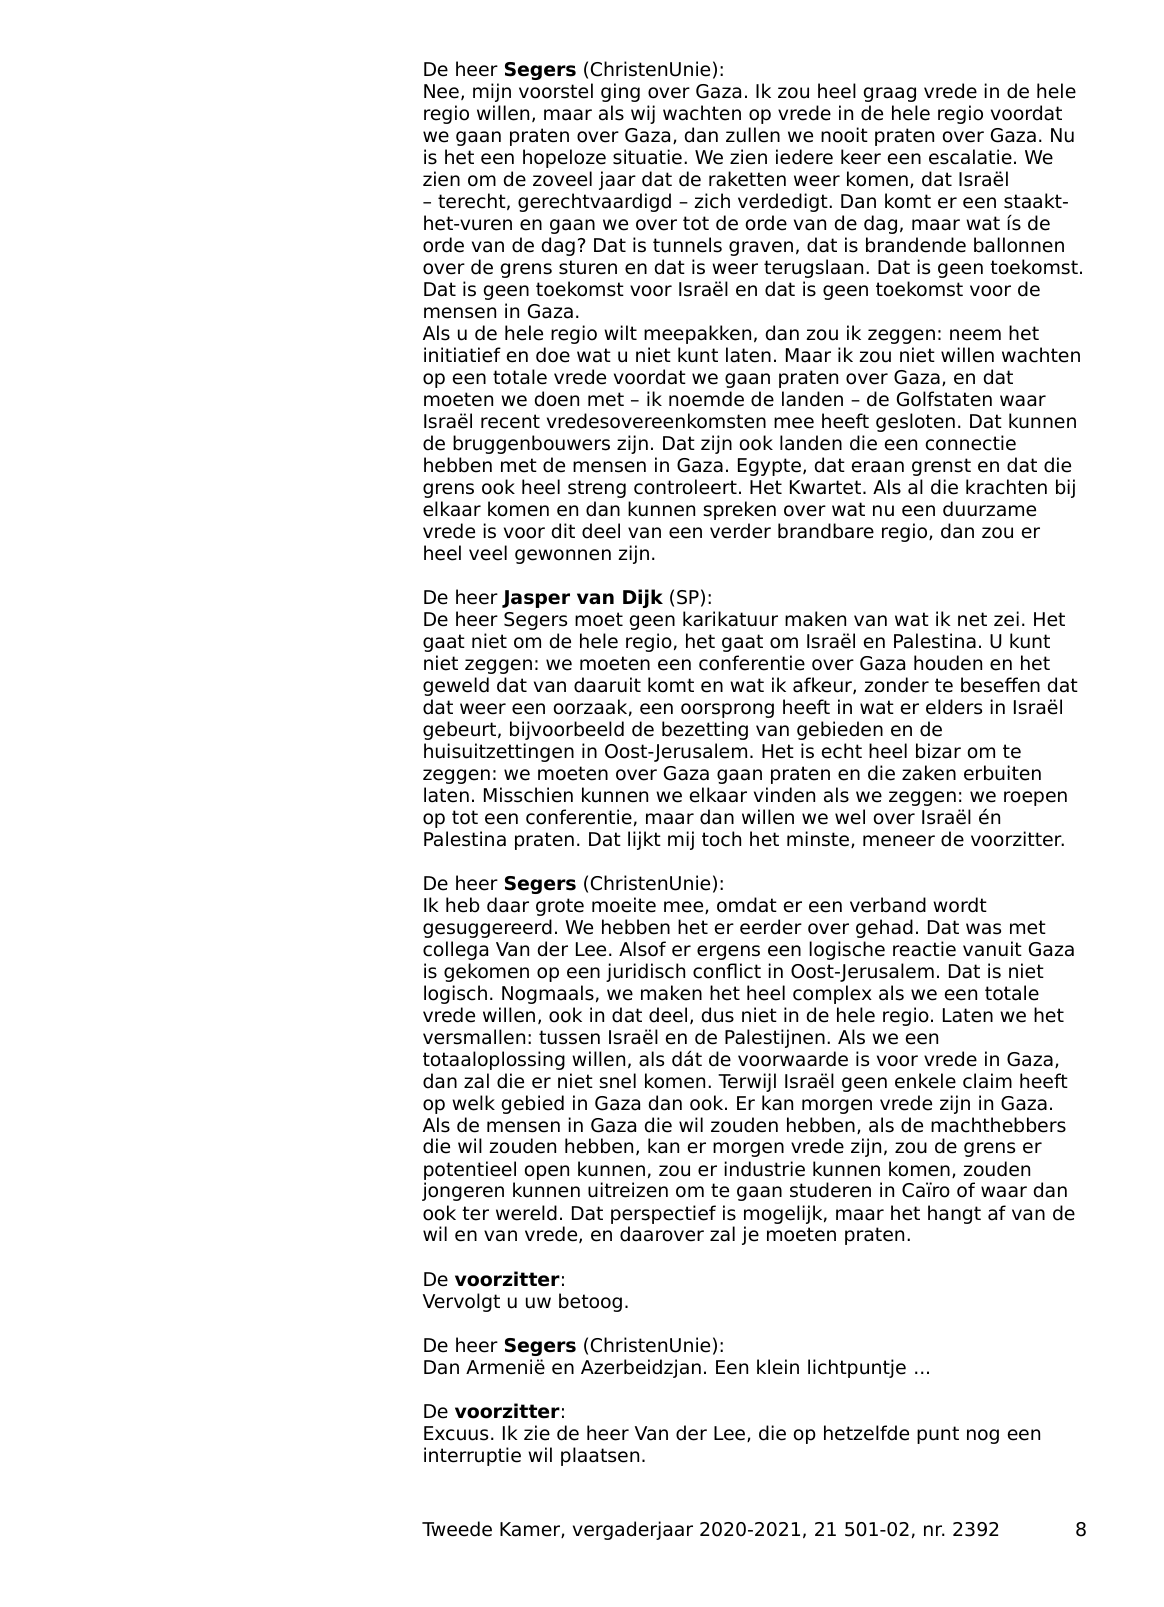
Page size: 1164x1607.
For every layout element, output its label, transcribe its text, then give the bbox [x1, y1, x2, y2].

text Nee, mijn voorstel ging over Gaza. Ik zou heel graag vrede in de hele regio willen, maar als wij wachten op vrede in de hele regio voordat we gaan praten over Gaza, dan zullen we nooit praten over Gaza. Nu is het een hopeloze situatie. We zien iedere keer een escalatie. We zien om de zoveel jaar dat de raketten weer komen, dat Israël – terecht, gerechtvaardigd – zich verdedigt. Dan komt er een staakt-het-vuren en gaan we over tot de orde van de dag, maar wat ís de orde van de dag? Dat is tunnels graven, dat is brandende ballonnen over de grens sturen en dat is weer terugslaan. Dat is geen toekomst. Dat is geen toekomst voor Israël en dat is geen toekomst voor de mensen in Gaza. [422, 81, 1087, 323]
text De heer Segers moet geen karikatuur maken van wat ik net zei. Het gaat niet om de hele regio, het gaat om Israël en Palestina. U kunt niet zeggen: we moeten een conferentie over Gaza houden en het geweld dat van daaruit komt en wat ik afkeur, zonder te beseffen dat dat weer een oorzaak, een oorsprong heeft in wat er elders in Israël gebeurt, bijvoorbeeld de bezetting van gebieden en de huisuitzettingen in Oost-Jerusalem. Het is echt heel bizar om te zeggen: we moeten over Gaza gaan praten en die zaken erbuiten laten. Misschien kunnen we elkaar vinden als we zeggen: we roepen op tot een conferentie, maar dan willen we wel over Israël én Palestina praten. Dat lijkt mij toch het minste, meneer de voorzitter. [422, 609, 1087, 851]
text De voorzitter: [422, 1268, 1087, 1291]
text Dan Armenië en Azerbeidzjan. Een klein lichtpuntje ... [422, 1357, 1087, 1379]
text De heer Jasper van Dijk (SP): [422, 587, 1087, 609]
text De voorzitter: [422, 1401, 1087, 1423]
text Ik heb daar grote moeite mee, omdat er een verband wordt gesuggereerd. We hebben het er eerder over gehad. Dat was met collega Van der Lee. Alsof er ergens een logische reactie vanuit Gaza is gekomen op een juridisch conflict in Oost-Jerusalem. Dat is niet logisch. Nogmaals, we maken het heel complex als we een totale vrede willen, ook in dat deel, dus niet in de hele regio. Laten we het versmallen: tussen Israël en de Palestijnen. Als we een totaaloplossing willen, als dát de voorwaarde is voor vrede in Gaza, dan zal die er niet snel komen. Terwijl Israël geen enkele claim heeft op welk gebied in Gaza dan ook. Er kan morgen vrede zijn in Gaza. Als de mensen in Gaza die wil zouden hebben, als de machthebbers die wil zouden hebben, kan er morgen vrede zijn, zou de grens er potentieel open kunnen, zou er industrie kunnen komen, zouden jongeren kunnen uitreizen om te gaan studeren in Caïro of waar dan ook ter wereld. Dat perspectief is mogelijk, maar het hangt af van de wil en van vrede, en daarover zal je moeten praten. [422, 895, 1087, 1246]
text De heer Segers (ChristenUnie): [422, 1335, 1087, 1357]
text Als u de hele regio wilt meepakken, dan zou ik zeggen: neem het initiatief en doe wat u niet kunt laten. Maar ik zou niet willen wachten op een totale vrede voordat we gaan praten over Gaza, en dat moeten we doen met – ik noemde de landen – de Golfstaten waar Israël recent vredesovereenkomsten mee heeft gesloten. Dat kunnen de bruggenbouwers zijn. Dat zijn ook landen die een connectie hebben met de mensen in Gaza. Egypte, dat eraan grenst en dat die grens ook heel streng controleert. Het Kwartet. Als al die krachten bij elkaar komen en dan kunnen spreken over wat nu een duurzame vrede is voor dit deel van een verder brandbare regio, dan zou er heel veel gewonnen zijn. [422, 323, 1087, 564]
text Vervolgt u uw betoog. [422, 1291, 1087, 1312]
text Excuus. Ik zie de heer Van der Lee, die op hetzelfde punt nog een interruptie wil plaatsen. [422, 1423, 1087, 1467]
text De heer Segers (ChristenUnie): [422, 59, 1087, 81]
text De heer Segers (ChristenUnie): [422, 873, 1087, 895]
